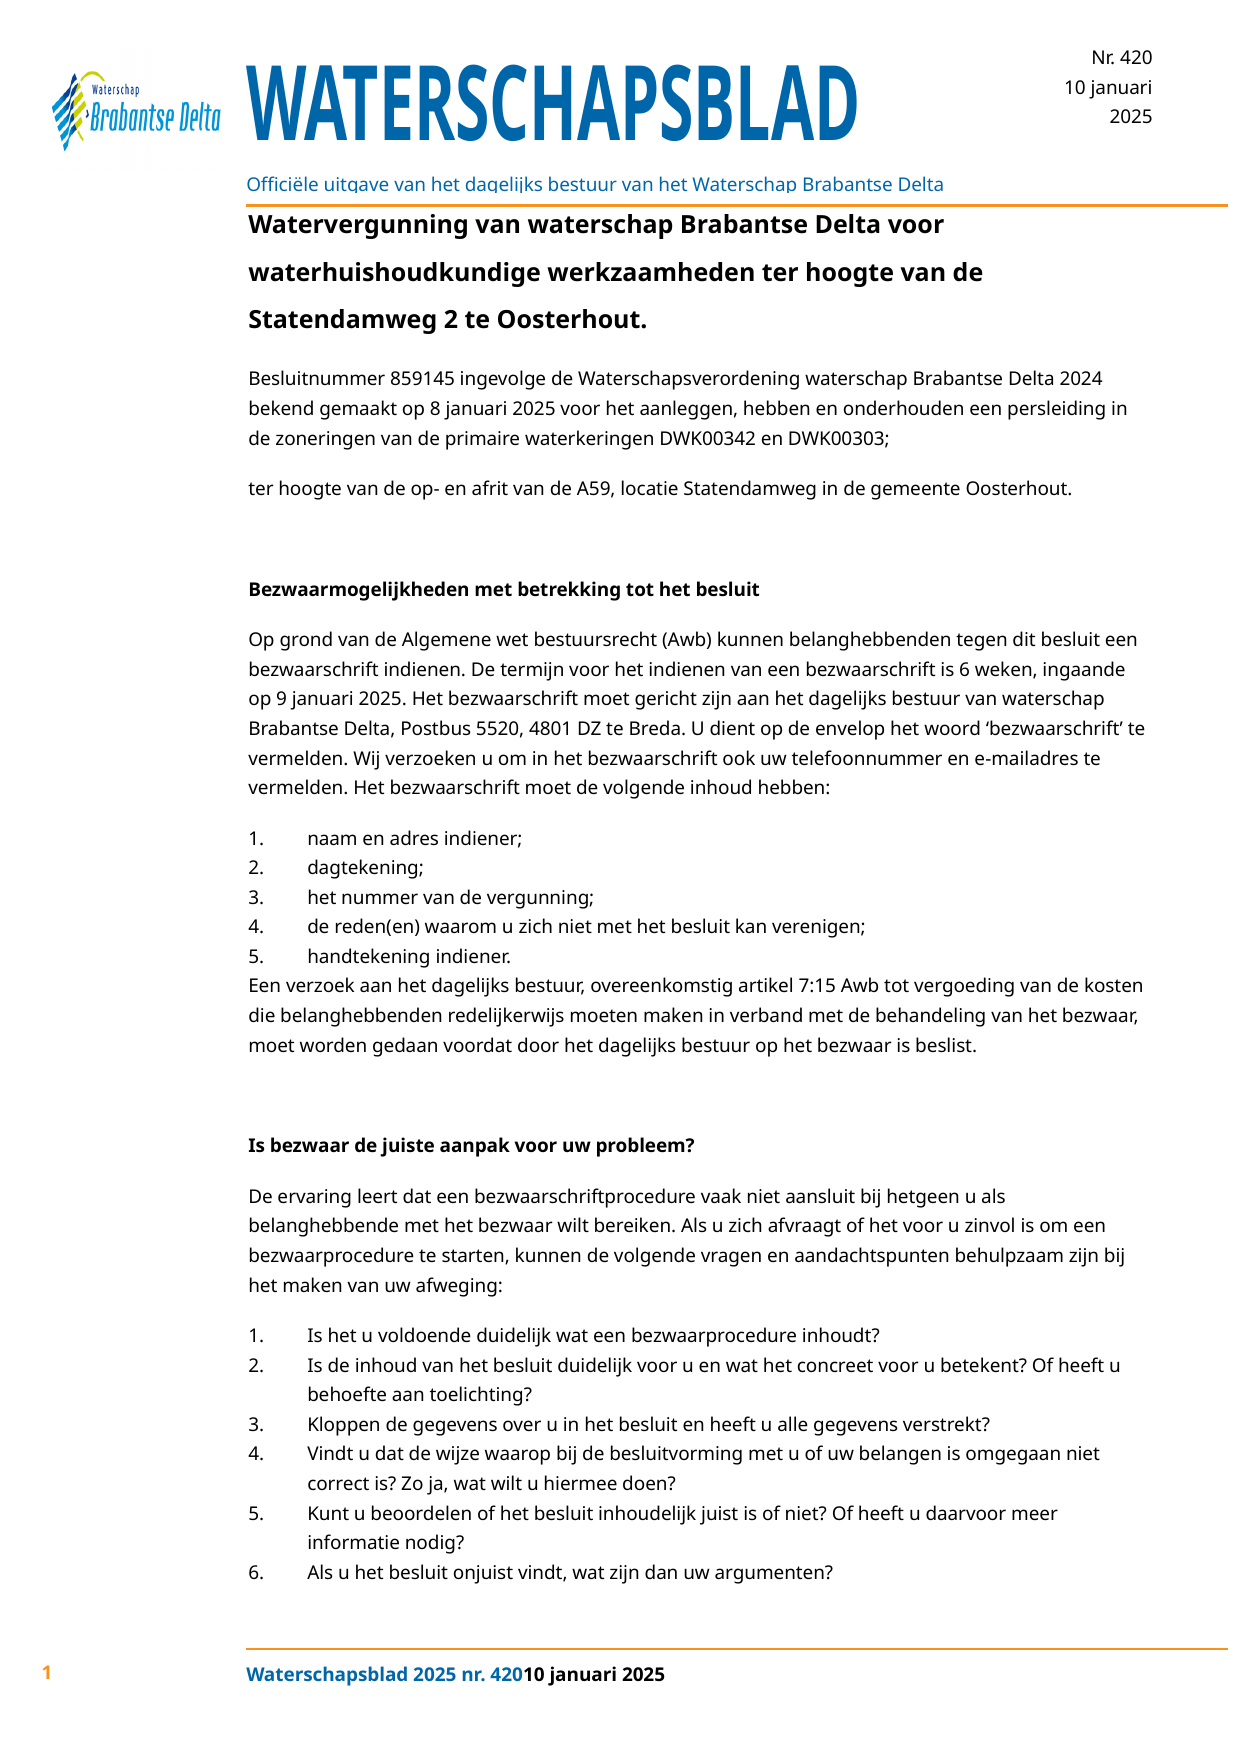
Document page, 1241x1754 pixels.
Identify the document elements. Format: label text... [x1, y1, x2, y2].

list Is het u voldoende duidelijk wat een bezwaarprocedure inhoudt? [248, 1322, 1152, 1348]
text Besluitnummer 859145 ingevolge de Waterschapsverordening waterschap Brabantse Delta 2024 bekend gemaakt op 8 januari 2025 voor het aanleggen, hebben en onderhouden een persleiding in de zoneringen van de primaire waterkeringen DWK00342 en DWK00303; [248, 366, 1152, 450]
text ter hoogte van de op- en afrit van de A59, locatie Statendamweg in de gemeente Oosterhout. [248, 475, 1152, 501]
text Een verzoek aan het dagelijks bestuur, overeenkomstig artikel 7:15 Awb tot vergoeding van de kosten die belanghebbenden redelijkerwijs moeten maken in verband met de behandeling van het bezwaar, moet worden gedaan voordat door het dagelijks bestuur op het bezwaar is beslist. [248, 973, 1152, 1057]
list Kloppen de gegevens over u in het besluit en heeft u alle gegevens verstrekt? [248, 1411, 1152, 1437]
text Watervergunning van waterschap Brabantse Delta voor waterhuishoudkundige werkzaamheden ter hoogte van de Statendamweg 2 te Oosterhout. [248, 207, 1152, 336]
picture [41, 47, 231, 172]
list Vindt u dat de wijze waarop bij de besluitvorming met u of uw belangen is omgegaan niet correct is? Zo ja, wat wilt u hiermee doen? [248, 1441, 1152, 1496]
text Bezwaarmogelijkheden met betrekking tot het besluit [248, 576, 1152, 602]
list Kunt u beoordelen of het besluit inhoudelijk juist is of niet? Of heeft u daarvoor meer informatie nodig? [248, 1500, 1152, 1555]
list Als u het besluit onjuist vindt, wat zijn dan uw argumenten? [248, 1559, 1152, 1584]
list de reden(en) waarom u zich niet met het besluit kan verenigen; [248, 913, 1152, 939]
list het nummer van de vergunning; [248, 884, 1152, 909]
text Op grond van de Algemene wet bestuursrecht (Awb) kunnen belanghebbenden tegen dit besluit een bezwaarschrift indienen. De termijn voor het indienen van een bezwaarschrift is 6 weken, ingaande op 9 januari 2025. Het bezwaarschrift moet gericht zijn aan het dagelijks bestuur van waterschap Brabantse Delta, Postbus 5520, 4801 DZ te Breda. U dient op de envelop het woord ‘bezwaarschrift’ te vermelden. Wij verzoeken u om in het bezwaarschrift ook uw telefoonnummer en e‑mailadres te vermelden. Het bezwaarschrift moet de volgende inhoud hebben: [248, 626, 1152, 800]
list handtekening indiener. [248, 943, 1152, 969]
list naam en adres indiener; [248, 825, 1152, 850]
list dagtekening; [248, 854, 1152, 880]
list Is de inhoud van het besluit duidelijk voor u en wat het concreet voor u betekent? Of heeft u behoefte aan toelichting? [248, 1352, 1152, 1407]
text De ervaring leert dat een bezwaarschriftprocedure vaak niet aansluit bij hetgeen u als belanghebbende met het bezwaar wilt bereiken. Als u zich afvraagt of het voor u zinvol is om een bezwaarprocedure te starten, kunnen de volgende vragen en aandachtspunten behulpzaam zijn bij het maken van uw afweging: [248, 1183, 1152, 1297]
text Is bezwaar de juiste aanpak voor uw probleem? [248, 1133, 1152, 1158]
